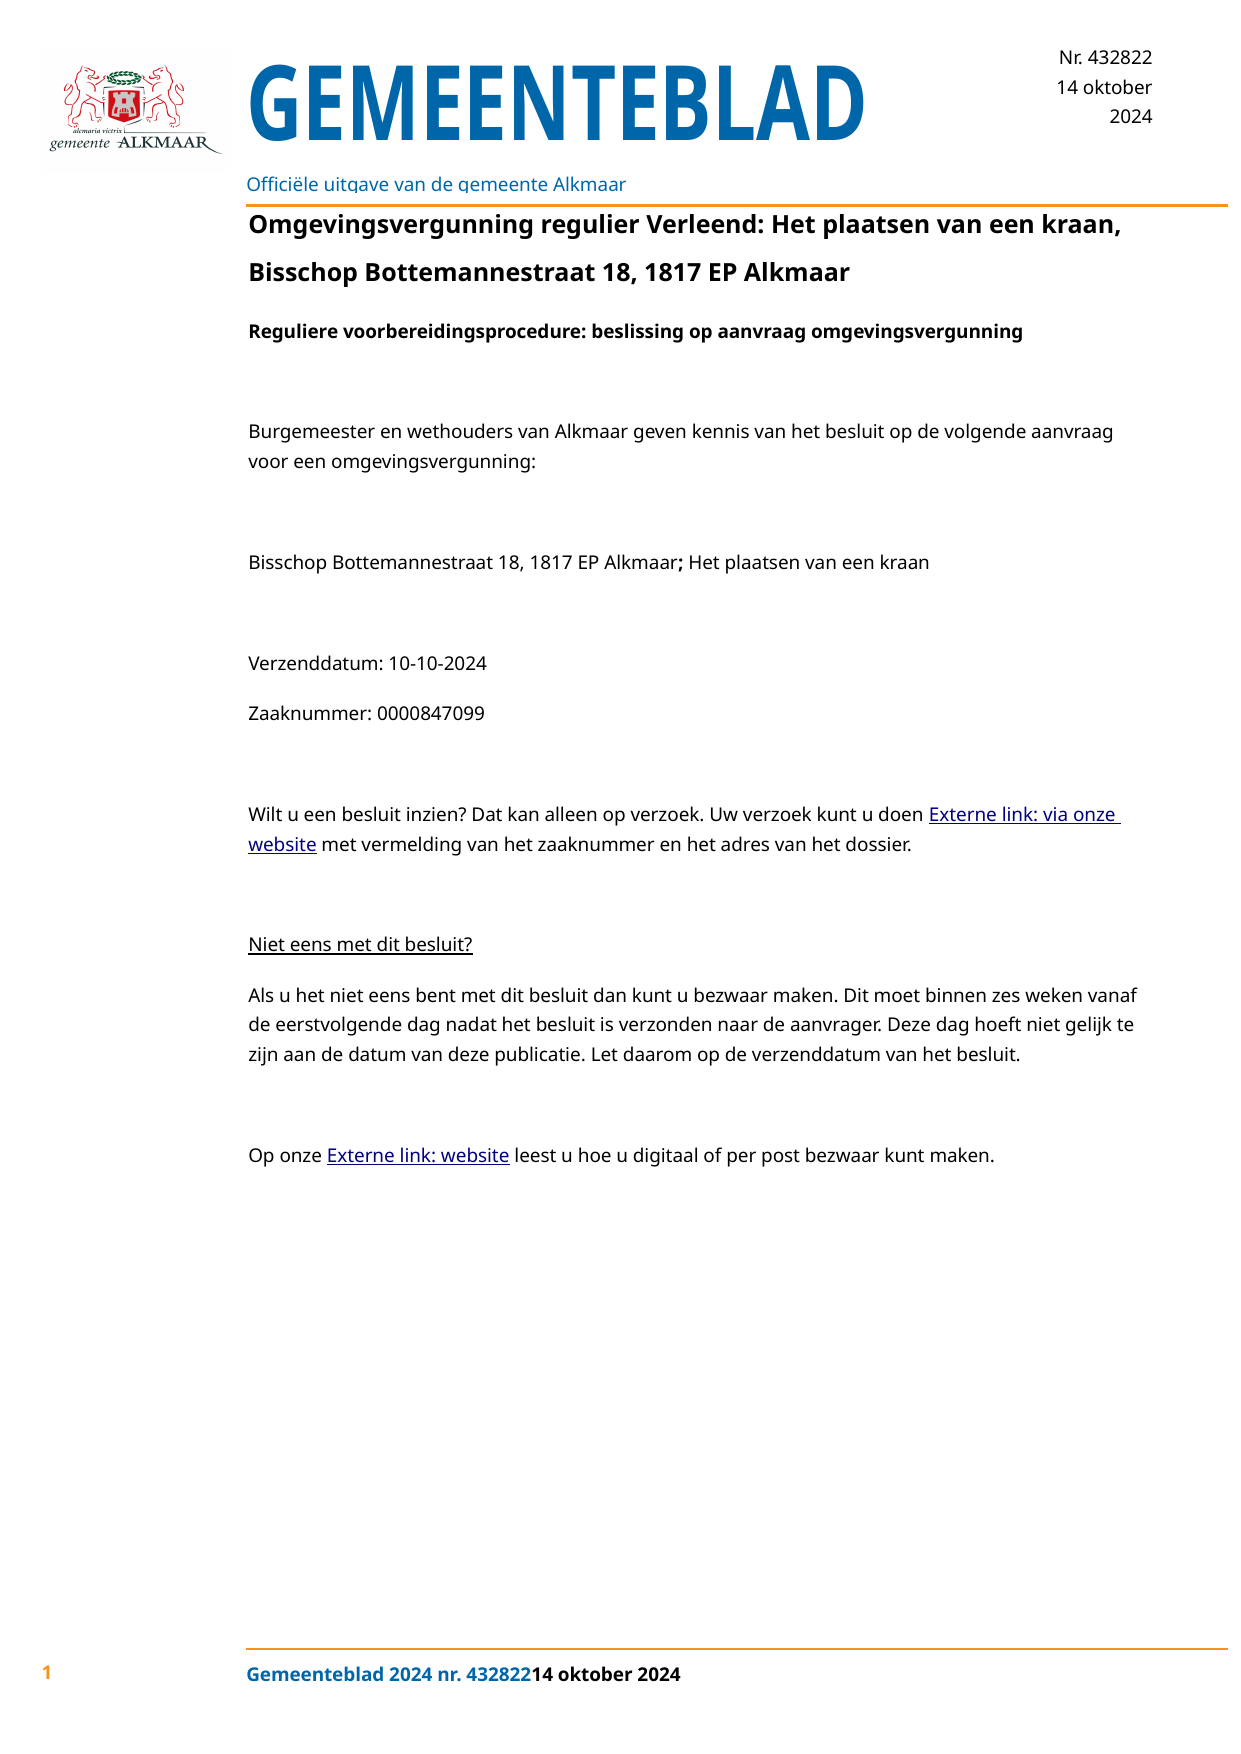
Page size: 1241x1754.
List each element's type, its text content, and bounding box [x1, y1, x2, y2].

text Zaaknummer: 0000847099 [248, 700, 1152, 726]
text Verzenddatum: 10-10-2024 [248, 650, 1152, 676]
text Omgevingsvergunning regulier Verleend: Het plaatsen van een kraan, Bisschop Bottemannestraat 18, 1817 EP Alkmaar [248, 207, 1152, 288]
text Op onze Externe link: website leest u hoe u digitaal of per post bezwaar kunt maken. [248, 1142, 1152, 1168]
text Bisschop Bottemannestraat 18, 1817 EP Alkmaar; Het plaatsen van een kraan [248, 549, 1152, 575]
text Wilt u een besluit inzien? Dat kan alleen op verzoek. Uw verzoek kunt u doen Externe link: via onze website met vermelding van het zaaknummer en het adres van het dossier. [248, 801, 1152, 857]
text Niet eens met dit besluit? [248, 932, 1152, 957]
text Reguliere voorbereidingsprocedure: beslissing op aanvraag omgevingsvergunning [248, 318, 1152, 344]
picture [41, 47, 231, 172]
text Als u het niet eens bent met dit besluit dan kunt u bezwaar maken. Dit moet binnen zes weken vanaf de eerstvolgende dag nadat het besluit is verzonden naar de aanvrager. Deze dag hoeft niet gelijk te zijn aan de datum van deze publicatie. Let daarom op de verzenddatum van het besluit. [248, 982, 1152, 1067]
text Burgemeester en wethouders van Alkmaar geven kennis van het besluit op de volgende aanvraag voor een omgevingsvergunning: [248, 419, 1152, 474]
